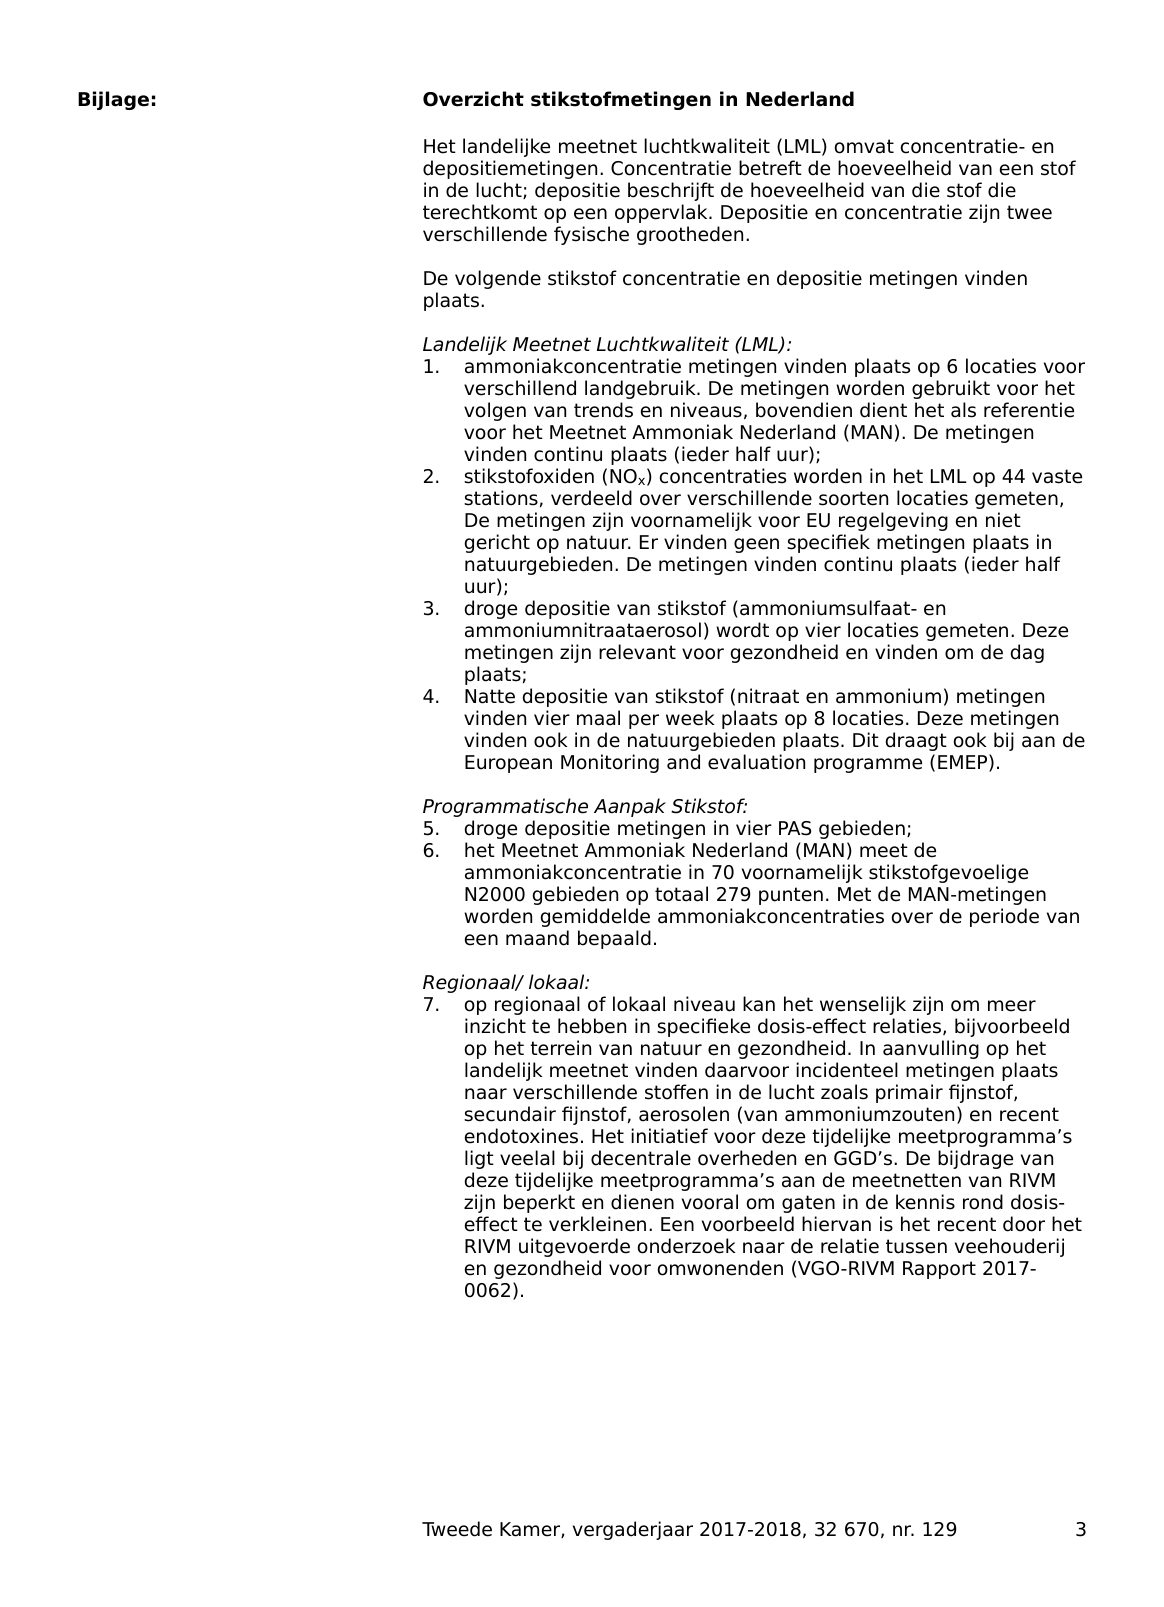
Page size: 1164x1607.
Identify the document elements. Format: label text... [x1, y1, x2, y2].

text 5. droge depositie metingen in vier PAS gebieden; [422, 818, 1087, 840]
text De volgende stikstof concentratie en depositie metingen vinden plaats. [422, 268, 1087, 312]
text 3. droge depositie van stikstof (ammoniumsulfaat- en ammoniumnitraataerosol) wordt op vier locaties gemeten. Deze metingen zijn relevant voor gezondheid en vinden om de dag plaats; [422, 598, 1087, 686]
subtitle Regionaal/ lokaal: [422, 972, 1087, 994]
subtitle Bijlage: Overzicht stikstofmetingen in Nederland [77, 89, 1087, 111]
subtitle Landelijk Meetnet Luchtkwaliteit (LML): [422, 334, 1087, 356]
text 6. het Meetnet Ammoniak Nederland (MAN) meet de ammoniakconcentratie in 70 voornamelijk stikstofgevoelige N2000 gebieden op totaal 279 punten. Met de MAN-metingen worden gemiddelde ammoniakconcentraties over de periode van een maand bepaald. [422, 840, 1087, 950]
text 7. op regionaal of lokaal niveau kan het wenselijk zijn om meer inzicht te hebben in specifieke dosis-effect relaties, bijvoorbeeld op het terrein van natuur en gezondheid. In aanvulling op het landelijk meetnet vinden daarvoor incidenteel metingen plaats naar verschillende stoffen in de lucht zoals primair fijnstof, secundair fijnstof, aerosolen (van ammoniumzouten) en recent endotoxines. Het initiatief voor deze tijdelijke meetprogramma’s ligt veelal bij decentrale overheden en GGD’s. De bijdrage van deze tijdelijke meetprogramma’s aan de meetnetten van RIVM zijn beperkt en dienen vooral om gaten in de kennis rond dosis-effect te verkleinen. Een voorbeeld hiervan is het recent door het RIVM uitgevoerde onderzoek naar de relatie tussen veehouderij en gezondheid voor omwonenden (VGO-RIVM Rapport 2017-0062). [422, 994, 1087, 1302]
subtitle Programmatische Aanpak Stikstof: [422, 796, 1087, 818]
text Het landelijke meetnet luchtkwaliteit (LML) omvat concentratie- en depositiemetingen. Concentratie betreft de hoeveelheid van een stof in de lucht; depositie beschrijft de hoeveelheid van die stof die terechtkomt op een oppervlak. Depositie en concentratie zijn twee verschillende fysische grootheden. [422, 136, 1087, 246]
text 4. Natte depositie van stikstof (nitraat en ammonium) metingen vinden vier maal per week plaats op 8 locaties. Deze metingen vinden ook in de natuurgebieden plaats. Dit draagt ook bij aan de European Monitoring and evaluation programme (EMEP). [422, 686, 1087, 774]
text 1. ammoniakconcentratie metingen vinden plaats op 6 locaties voor verschillend landgebruik. De metingen worden gebruikt voor het volgen van trends en niveaus, bovendien dient het als referentie voor het Meetnet Ammoniak Nederland (MAN). De metingen vinden continu plaats (ieder half uur); [422, 356, 1087, 466]
text 2. stikstofoxiden (NOx) concentraties worden in het LML op 44 vaste stations, verdeeld over verschillende soorten locaties gemeten, De metingen zijn voornamelijk voor EU regelgeving en niet gericht op natuur. Er vinden geen specifiek metingen plaats in natuurgebieden. De metingen vinden continu plaats (ieder half uur); [422, 466, 1087, 598]
